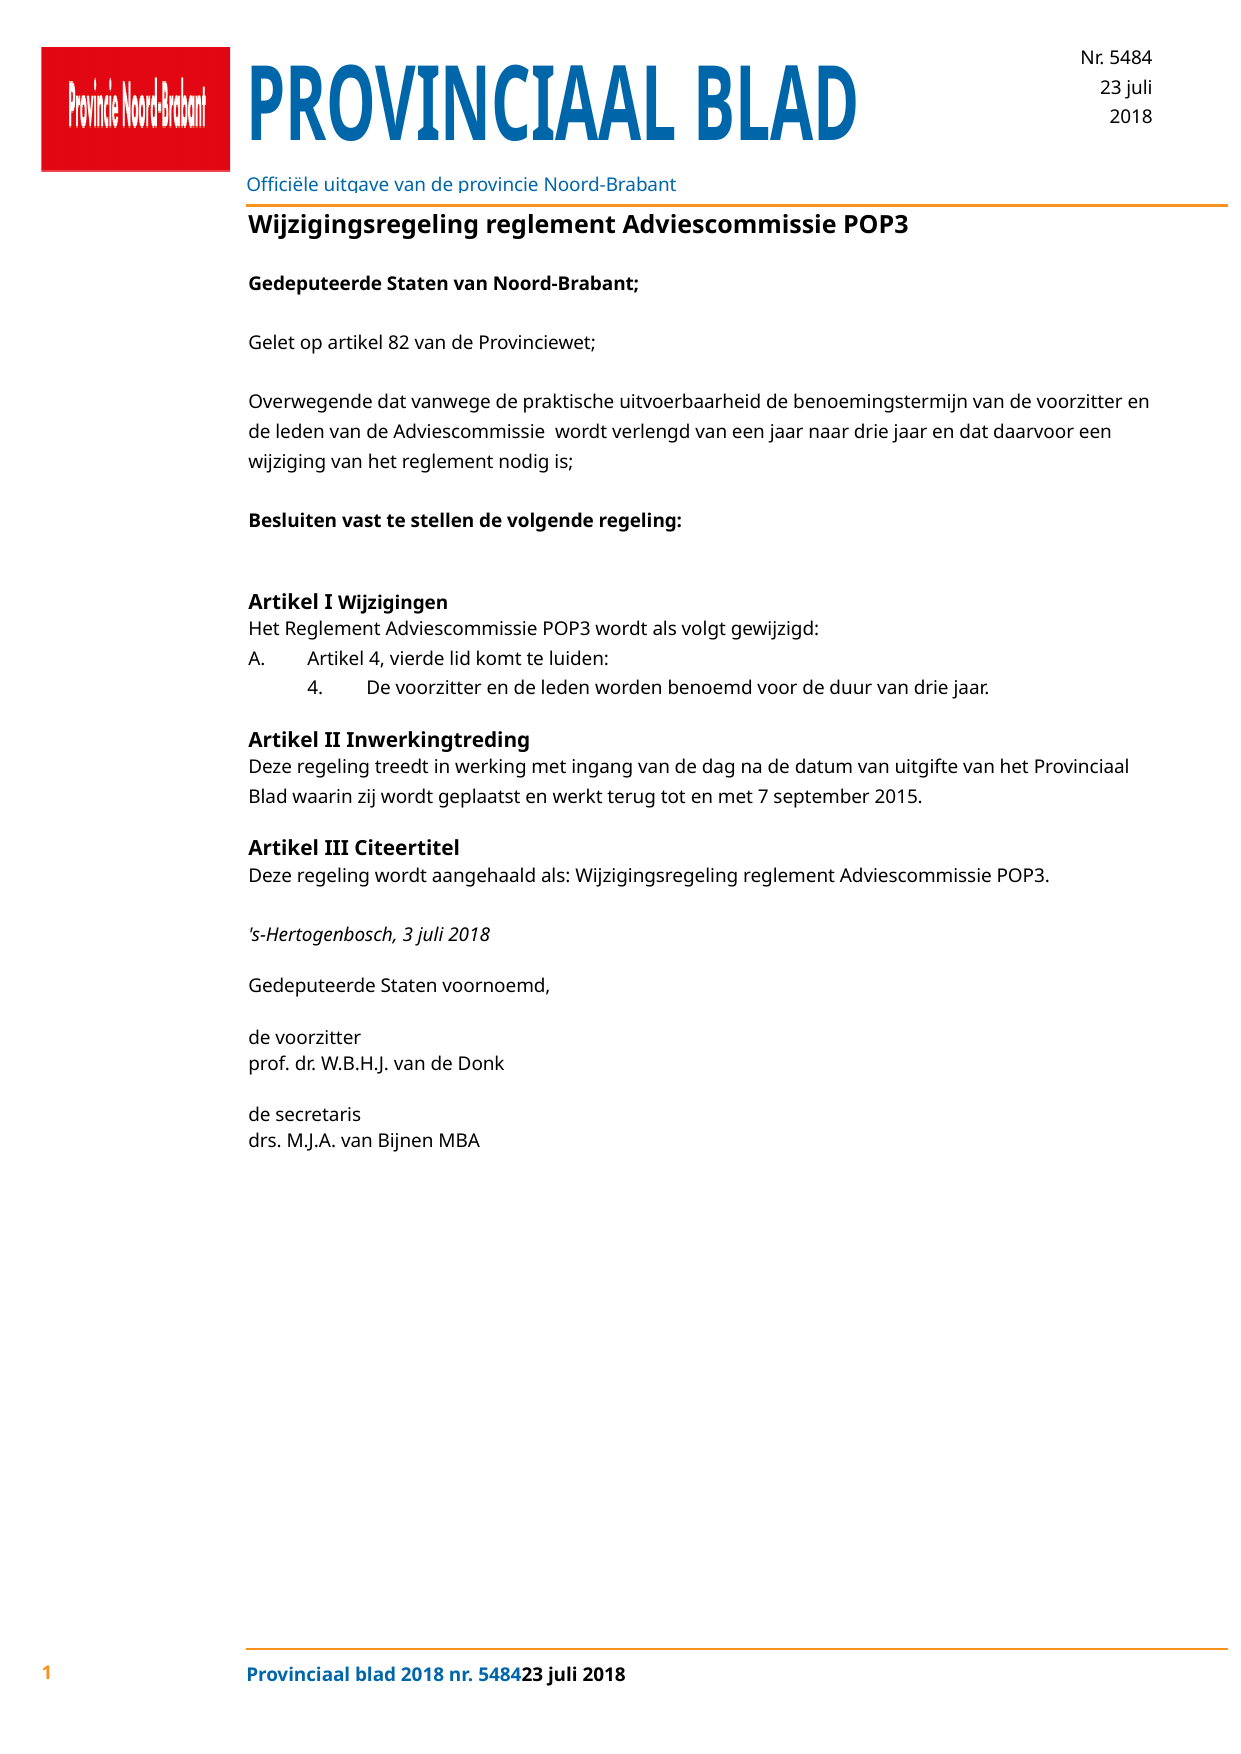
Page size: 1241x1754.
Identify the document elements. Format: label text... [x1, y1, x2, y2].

text Gedeputeerde Staten van Noord-Brabant; [248, 270, 1152, 296]
text Deze regeling wordt aangehaald als: Wijzigingsregeling reglement Adviescommissie POP3. [248, 862, 1152, 888]
text 's-Hertogenbosch, 3 juli 2018 [248, 921, 1152, 947]
list Artikel 4, vierde lid komt te luiden: [248, 645, 1152, 671]
text Overwegende dat vanwege de praktische uitvoerbaarheid de benoemingstermijn van de voorzitter en de leden van de Adviescommissie wordt verlengd van een jaar naar drie jaar en dat daarvoor een wijziging van het reglement nodig is; [248, 389, 1152, 473]
text Wijzigingsregeling reglement Adviescommissie POP3 [248, 207, 1152, 241]
text de secretaris [248, 1101, 1152, 1127]
text prof. dr. W.B.H.J. van de Donk [248, 1050, 1152, 1075]
text Deze regeling treedt in werking met ingang van de dag na de datum van uitgifte van het Provinciaal Blad waarin zij wordt geplaatst en werkt terug tot en met 7 september 2015. [248, 753, 1152, 809]
text Gelet op artikel 82 van de Provinciewet; [248, 329, 1152, 355]
text Het Reglement Adviescommissie POP3 wordt als volgt gewijzigd: [248, 615, 1152, 641]
list De voorzitter en de leden worden benoemd voor de duur van drie jaar. [307, 674, 1152, 700]
text Artikel III Citeertitel [248, 833, 1152, 862]
text de voorzitter [248, 1024, 1152, 1050]
text Gedeputeerde Staten voornoemd, [248, 972, 1152, 998]
text Artikel I Wijzigingen [248, 587, 1152, 615]
text Artikel II Inwerkingtreding [248, 725, 1152, 753]
picture [41, 47, 231, 172]
text Besluiten vast te stellen de volgende regeling: [248, 507, 1152, 533]
text drs. M.J.A. van Bijnen MBA [248, 1127, 1152, 1153]
